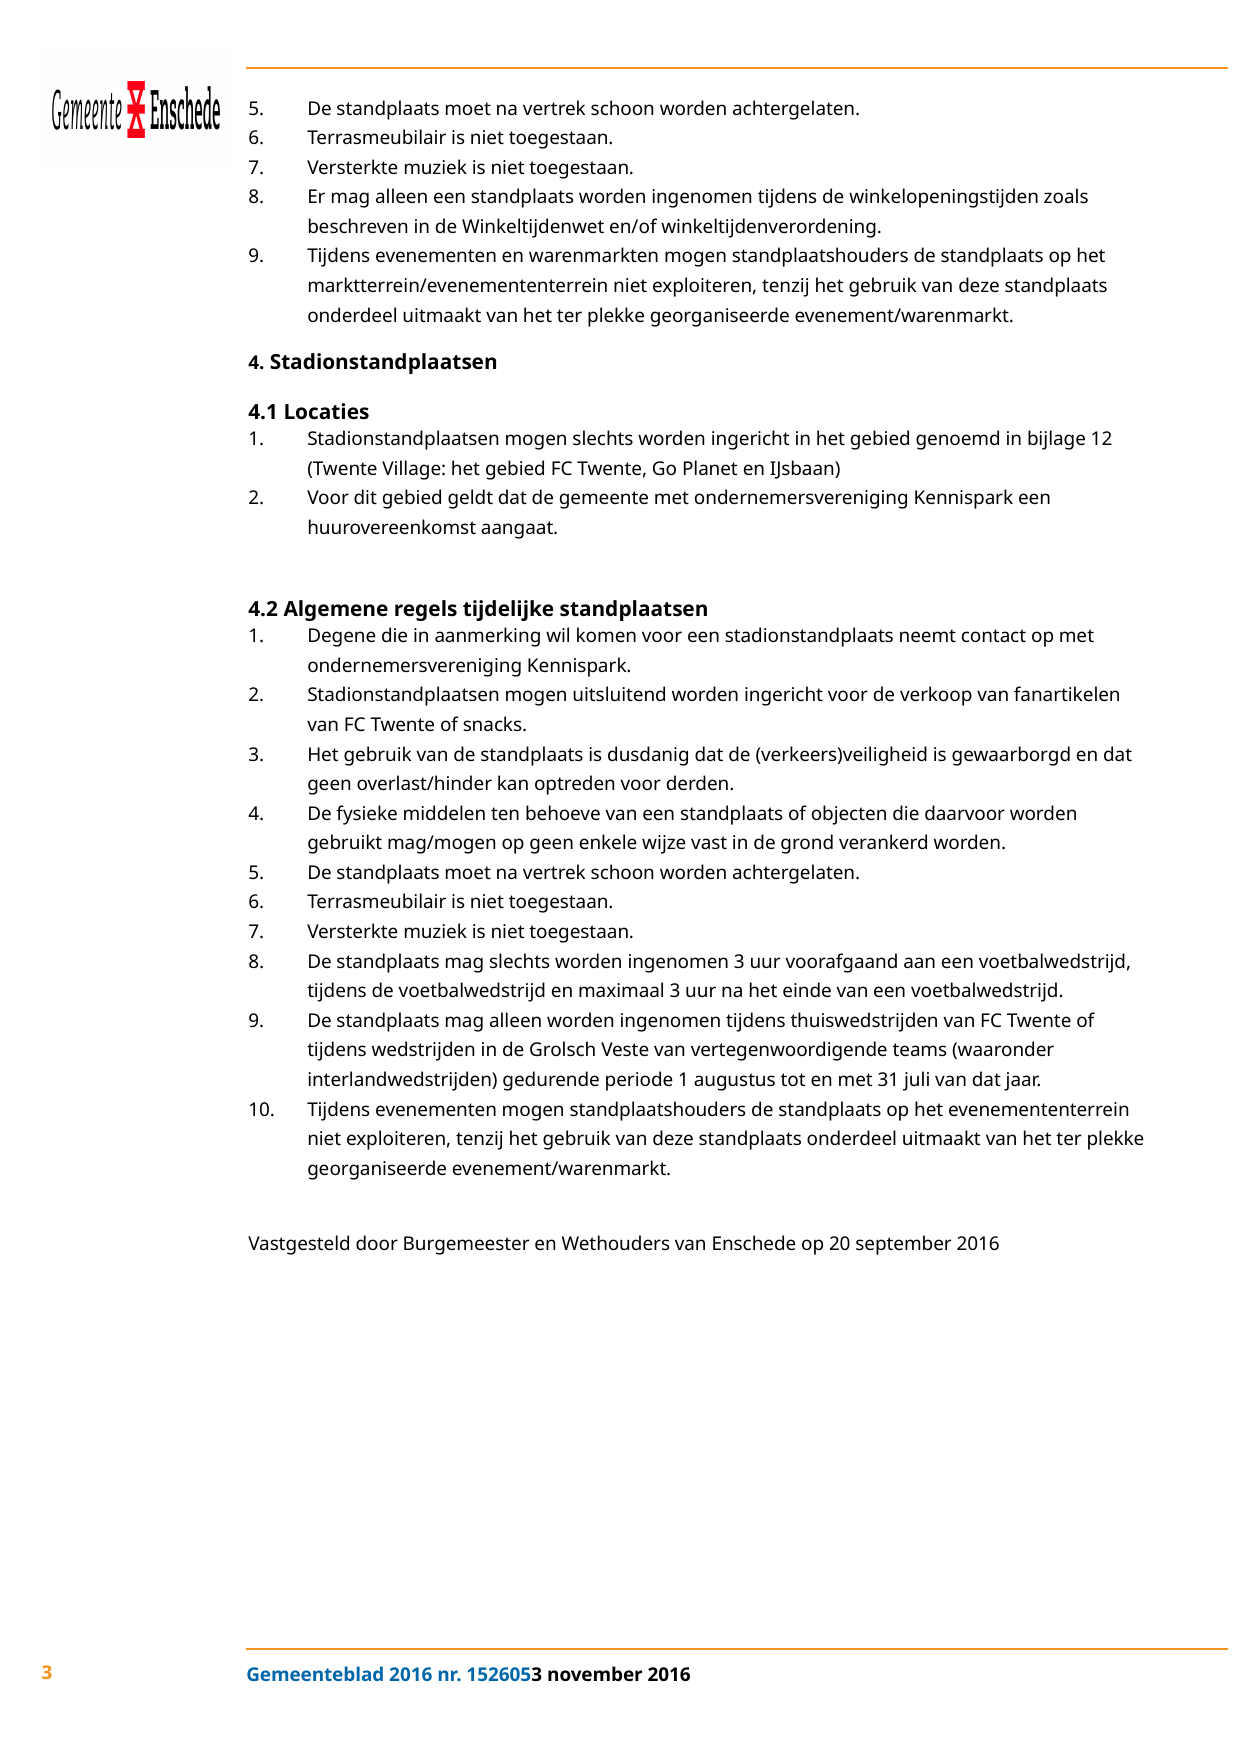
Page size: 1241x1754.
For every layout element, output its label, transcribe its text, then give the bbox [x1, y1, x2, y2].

list Degene die in aanmerking wil komen voor een stadionstandplaats neemt contact op met ondernemersvereniging Kennispark. [248, 622, 1152, 678]
list De standplaats mag slechts worden ingenomen 3 uur voorafgaand aan een voetbalwedstrijd, tijdens de voetbalwedstrijd en maximaal 3 uur na het einde van een voetbalwedstrijd. [248, 948, 1152, 1003]
list Tijdens evenementen mogen standplaatshouders de standplaats op het evenemententerrein niet exploiteren, tenzij het gebruik van deze standplaats onderdeel uitmaakt van het ter plekke georganiseerde evenement/warenmarkt. [248, 1096, 1152, 1181]
text Vastgesteld door Burgemeester en Wethouders van Enschede op 20 september 2016 [248, 1230, 1152, 1256]
list Het gebruik van de standplaats is dusdanig dat de (verkeers)veiligheid is gewaarborgd en dat geen overlast/hinder kan optreden voor derden. [248, 741, 1152, 796]
list Stadionstandplaatsen mogen slechts worden ingericht in het gebied genoemd in bijlage 12 (Twente Village: het gebied FC Twente, Go Planet en IJsbaan) [248, 425, 1152, 481]
list De standplaats moet na vertrek schoon worden achtergelaten. [248, 95, 1152, 121]
list Tijdens evenementen en warenmarkten mogen standplaatshouders de standplaats op het marktterrein/evenemententerrein niet exploiteren, tenzij het gebruik van deze standplaats onderdeel uitmaakt van het ter plekke georganiseerde evenement/warenmarkt. [248, 243, 1152, 328]
list Terrasmeubilair is niet toegestaan. [248, 889, 1152, 914]
list De fysieke middelen ten behoeve van een standplaats of objecten die daarvoor worden gebruikt mag/mogen op geen enkele wijze vast in de grond verankerd worden. [248, 800, 1152, 855]
picture [41, 47, 231, 172]
text 4.2 Algemene regels tijdelijke standplaatsen [248, 594, 1152, 622]
list De standplaats mag alleen worden ingenomen tijdens thuiswedstrijden van FC Twente of tijdens wedstrijden in de Grolsch Veste van vertegenwoordigende teams (waaronder interlandwedstrijden) gedurende periode 1 augustus tot en met 31 juli van dat jaar. [248, 1007, 1152, 1092]
list Stadionstandplaatsen mogen uitsluitend worden ingericht voor de verkoop van fanartikelen van FC Twente of snacks. [248, 682, 1152, 737]
list Voor dit gebied geldt dat de gemeente met ondernemersvereniging Kennispark een huurovereenkomst aangaat. [248, 484, 1152, 540]
text 4. Stadionstandplaatsen [248, 347, 1152, 376]
list Terrasmeubilair is niet toegestaan. [248, 124, 1152, 150]
text 4.1 Locaties [248, 397, 1152, 425]
list Versterkte muziek is niet toegestaan. [248, 918, 1152, 944]
list De standplaats moet na vertrek schoon worden achtergelaten. [248, 859, 1152, 885]
list Versterkte muziek is niet toegestaan. [248, 154, 1152, 180]
list Er mag alleen een standplaats worden ingenomen tijdens de winkelopeningstijden zoals beschreven in de Winkeltijdenwet en/of winkeltijdenverordening. [248, 183, 1152, 239]
